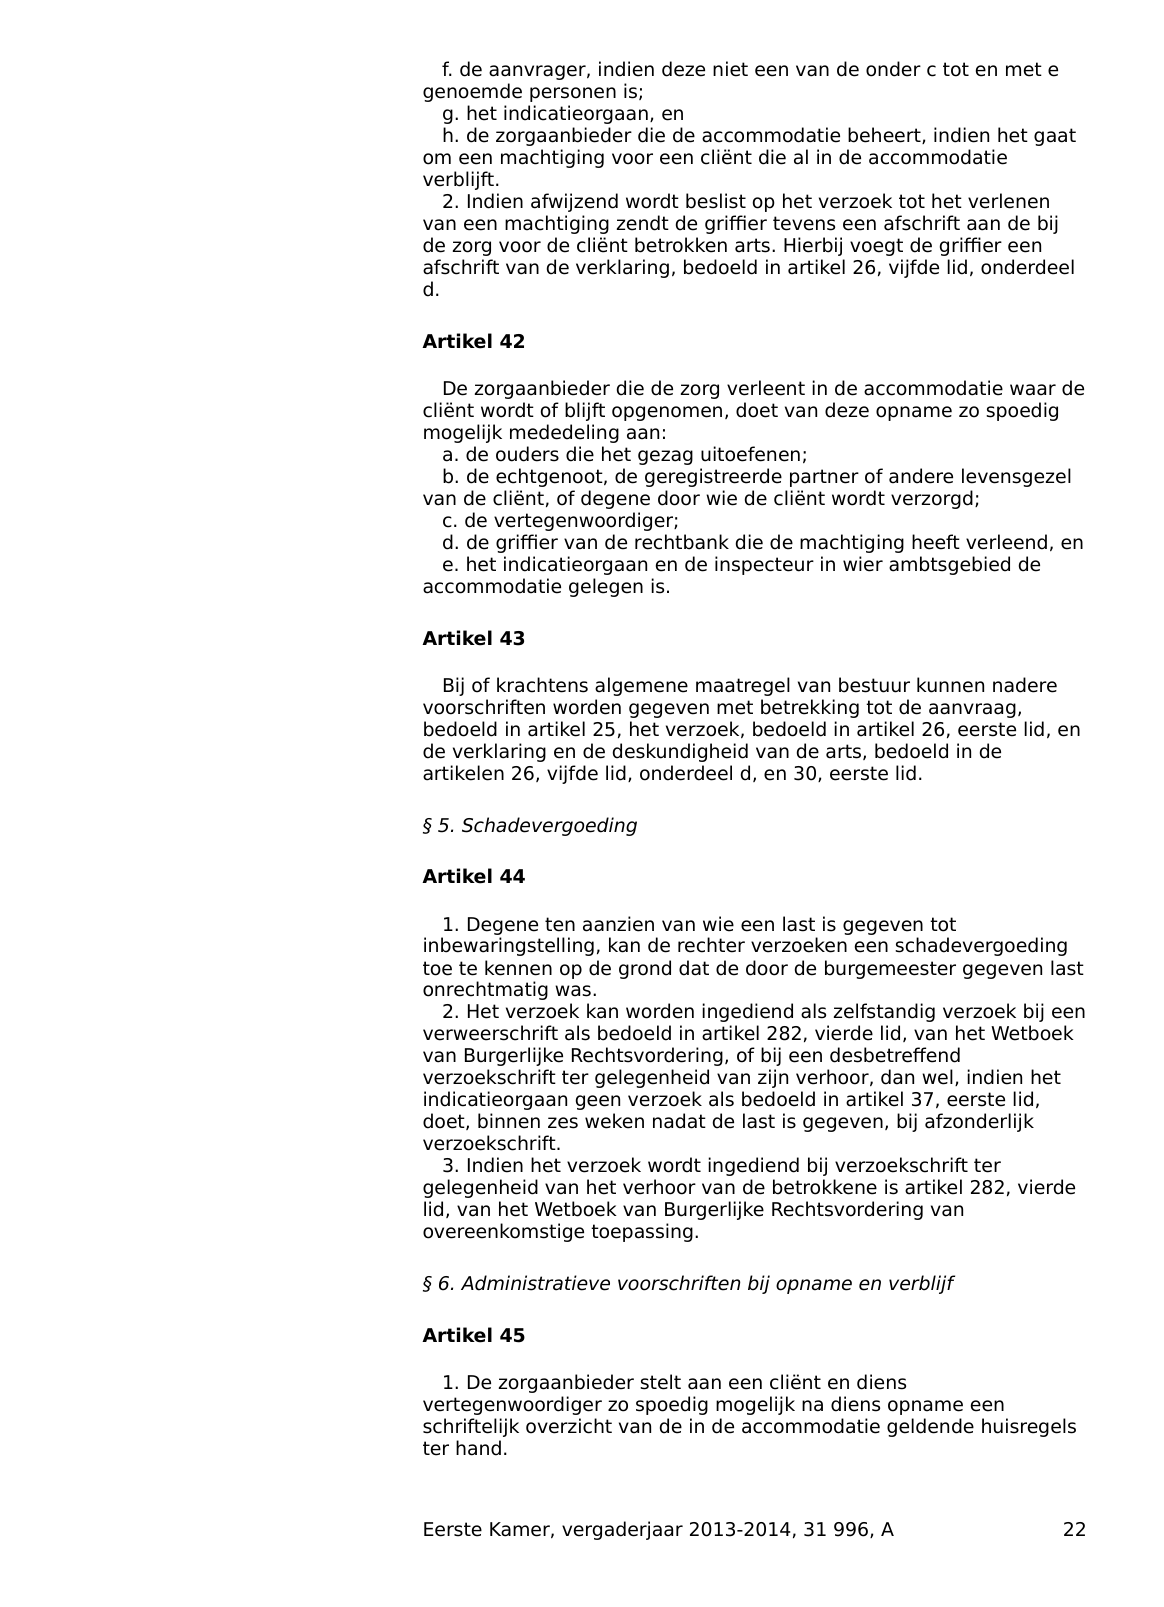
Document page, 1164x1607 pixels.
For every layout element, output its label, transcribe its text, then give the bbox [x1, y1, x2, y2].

text 2. Het verzoek kan worden ingediend als zelfstandig verzoek bij een verweerschrift als bedoeld in artikel 282, vierde lid, van het Wetboek van Burgerlijke Rechtsvordering, of bij een desbetreffend verzoekschrift ter gelegenheid van zijn verhoor, dan wel, indien het indicatieorgaan geen verzoek als bedoeld in artikel 37, eerste lid, doet, binnen zes weken nadat de last is gegeven, bij afzonderlijk verzoekschrift. [422, 1001, 1087, 1155]
text De zorgaanbieder die de zorg verleent in de accommodatie waar de cliënt wordt of blijft opgenomen, doet van deze opname zo spoedig mogelijk mededeling aan: [422, 378, 1087, 444]
text 1. Degene ten aanzien van wie een last is gegeven tot inbewaringstelling, kan de rechter verzoeken een schadevergoeding toe te kennen op de grond dat de door de burgemeester gegeven last onrechtmatig was. [422, 913, 1087, 1001]
text 1. De zorgaanbieder stelt aan een cliënt en diens vertegenwoordiger zo spoedig mogelijk na diens opname een schriftelijk overzicht van de in de accommodatie geldende huisregels ter hand. [422, 1372, 1087, 1460]
text e. het indicatieorgaan en de inspecteur in wier ambtsgebied de accommodatie gelegen is. [422, 554, 1087, 598]
text a. de ouders die het gezag uitoefenen; [422, 444, 1087, 466]
subtitle § 6. Administratieve voorschriften bij opname en verblijf [422, 1273, 1087, 1295]
subtitle Artikel 44 [422, 866, 1087, 888]
subtitle § 5. Schadevergoeding [422, 814, 1087, 836]
text c. de vertegenwoordiger; [422, 510, 1087, 532]
text 3. Indien het verzoek wordt ingediend bij verzoekschrift ter gelegenheid van het verhoor van de betrokkene is artikel 282, vierde lid, van het Wetboek van Burgerlijke Rechtsvordering van overeenkomstige toepassing. [422, 1155, 1087, 1243]
subtitle Artikel 43 [422, 628, 1087, 649]
text b. de echtgenoot, de geregistreerde partner of andere levensgezel van de cliënt, of degene door wie de cliënt wordt verzorgd; [422, 466, 1087, 510]
text d. de griffier van de rechtbank die de machtiging heeft verleend, en [422, 532, 1087, 554]
text 2. Indien afwijzend wordt beslist op het verzoek tot het verlenen van een machtiging zendt de griffier tevens een afschrift aan de bij de zorg voor de cliënt betrokken arts. Hierbij voegt de griffier een afschrift van de verklaring, bedoeld in artikel 26, vijfde lid, onderdeel d. [422, 191, 1087, 301]
text g. het indicatieorgaan, en [422, 103, 1087, 125]
text f. de aanvrager, indien deze niet een van de onder c tot en met e genoemde personen is; [422, 59, 1087, 103]
text h. de zorgaanbieder die de accommodatie beheert, indien het gaat om een machtiging voor een cliënt die al in de accommodatie verblijft. [422, 125, 1087, 191]
subtitle Artikel 42 [422, 331, 1087, 353]
subtitle Artikel 45 [422, 1325, 1087, 1347]
text Bij of krachtens algemene maatregel van bestuur kunnen nadere voorschriften worden gegeven met betrekking tot de aanvraag, bedoeld in artikel 25, het verzoek, bedoeld in artikel 26, eerste lid, en de verklaring en de deskundigheid van de arts, bedoeld in de artikelen 26, vijfde lid, onderdeel d, en 30, eerste lid. [422, 674, 1087, 784]
